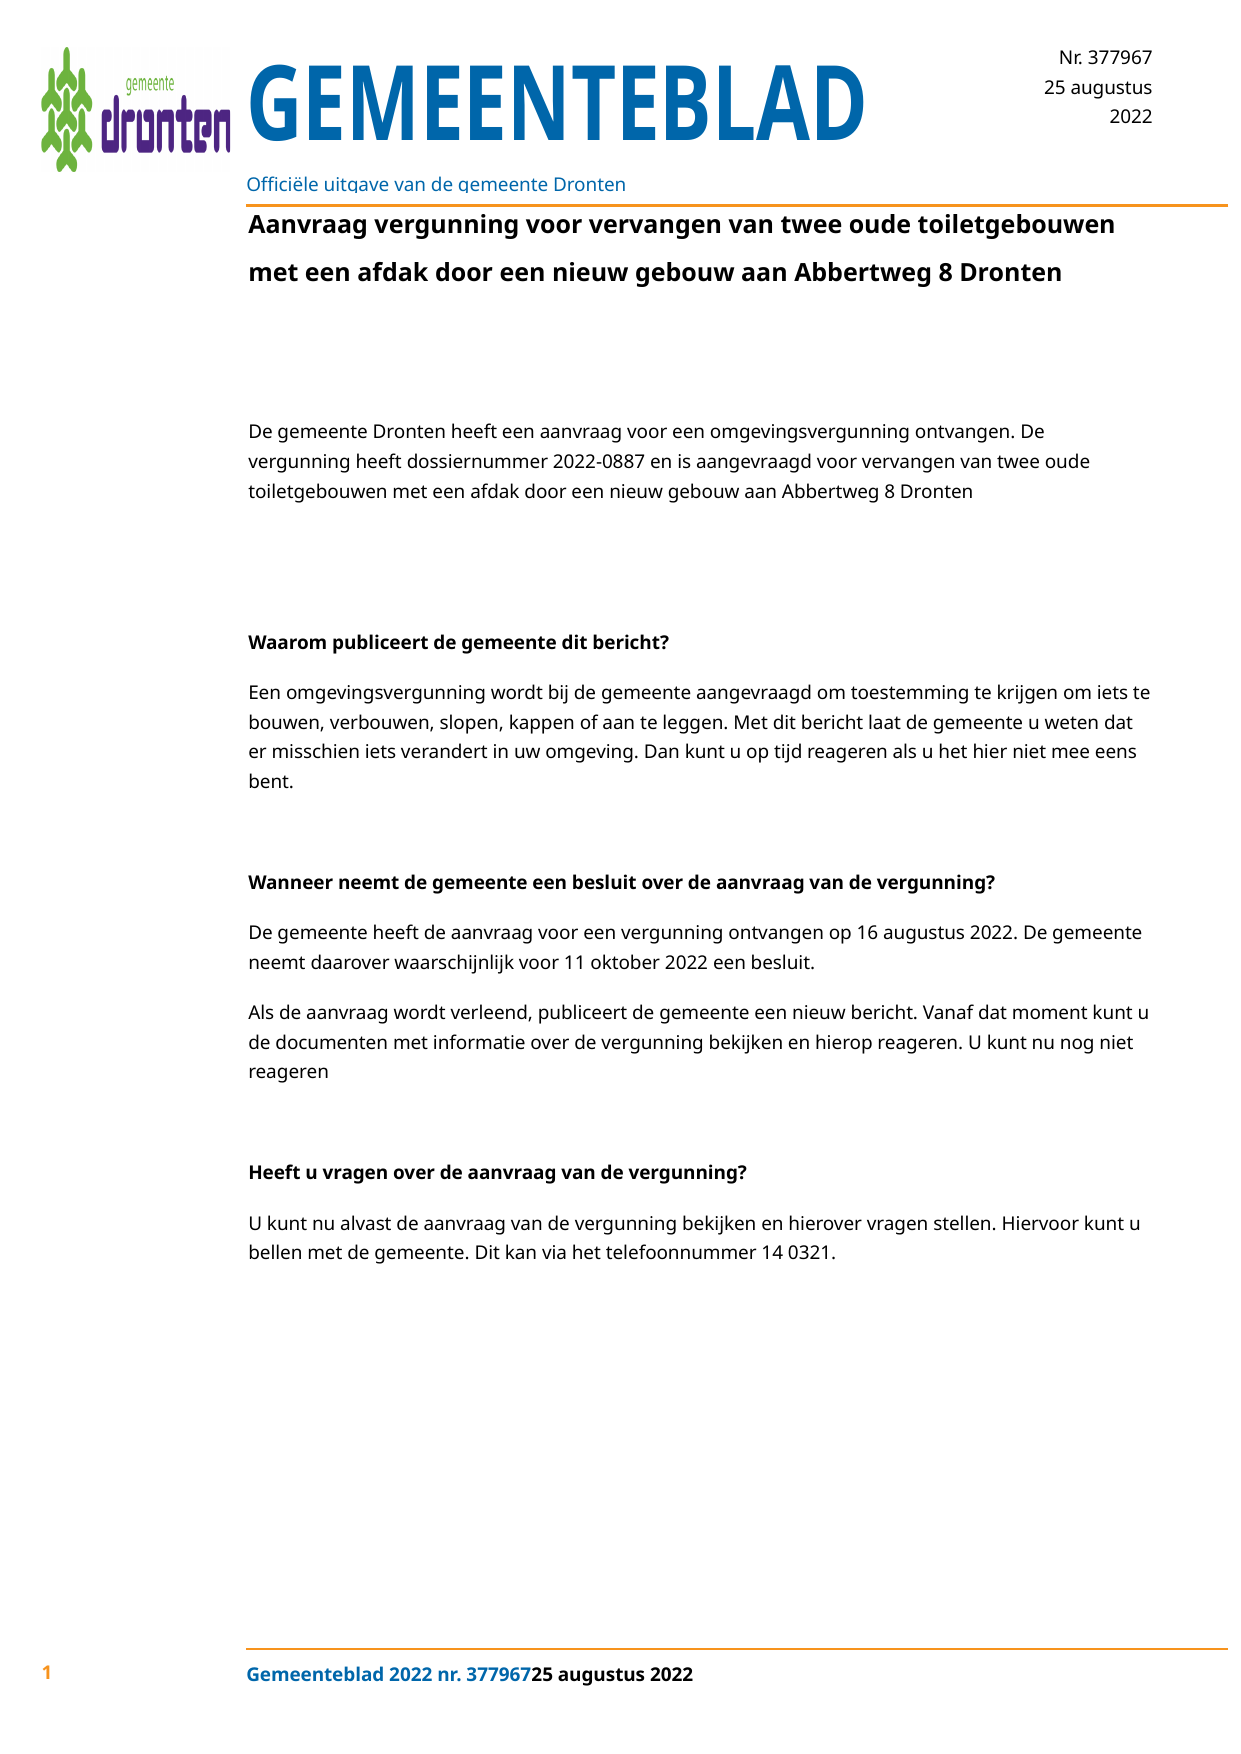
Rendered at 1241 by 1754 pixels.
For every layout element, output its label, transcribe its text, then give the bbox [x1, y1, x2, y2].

text U kunt nu alvast de aanvraag van de vergunning bekijken en hierover vragen stellen. Hiervoor kunt u bellen met de gemeente. Dit kan via het telefoonnummer 14 0321. [248, 1210, 1152, 1265]
text De gemeente Dronten heeft een aanvraag voor een omgevingsvergunning ontvangen. De vergunning heeft dossiernummer 2022-0887 en is aangevraagd voor vervangen van twee oude toiletgebouwen met een afdak door een nieuw gebouw aan Abbertweg 8 Dronten [248, 419, 1152, 504]
text Wanneer neemt de gemeente een besluit over de aanvraag van de vergunning? [248, 869, 1152, 895]
text Als de aanvraag wordt verleend, publiceert de gemeente een nieuw bericht. Vanaf dat moment kunt u de documenten met informatie over de vergunning bekijken en hierop reageren. U kunt nu nog niet reageren [248, 999, 1152, 1084]
text Aanvraag vergunning voor vervangen van twee oude toiletgebouwen met een afdak door een nieuw gebouw aan Abbertweg 8 Dronten [248, 207, 1152, 288]
text Een omgevingsvergunning wordt bij de gemeente aangevraagd om toestemming te krijgen om iets te bouwen, verbouwen, slopen, kappen of aan te leggen. Met dit bericht laat de gemeente u weten dat er misschien iets verandert in uw omgeving. Dan kunt u op tijd reageren als u het hier niet mee eens bent. [248, 679, 1152, 794]
text Waarom publiceert de gemeente dit bericht? [248, 629, 1152, 655]
text De gemeente heeft de aanvraag voor een vergunning ontvangen op 16 augustus 2022. De gemeente neemt daarover waarschijnlijk voor 11 oktober 2022 een besluit. [248, 919, 1152, 975]
picture [41, 47, 231, 172]
text Heeft u vragen over de aanvraag van de vergunning? [248, 1159, 1152, 1185]
